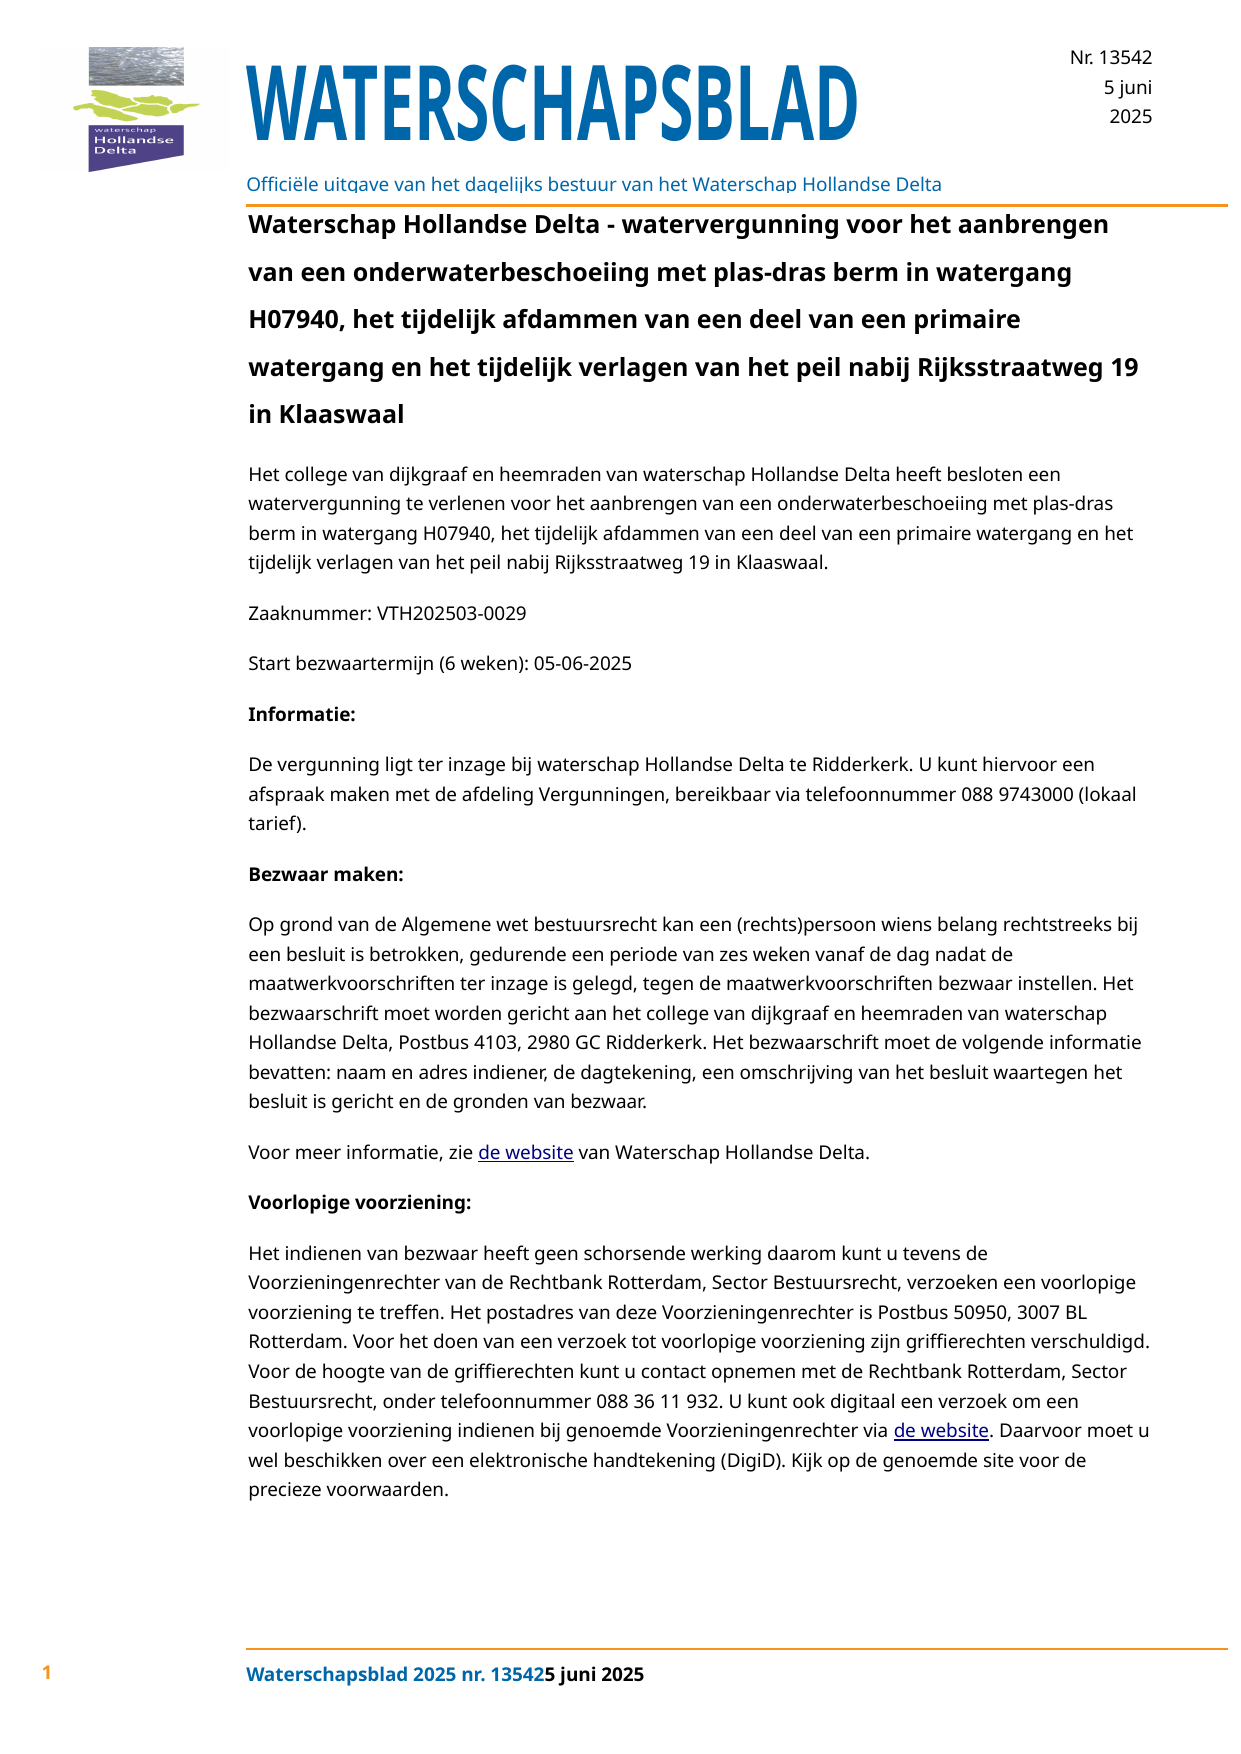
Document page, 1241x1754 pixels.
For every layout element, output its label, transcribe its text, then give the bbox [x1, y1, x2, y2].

text Bezwaar maken: [248, 861, 1152, 886]
text Waterschap Hollandse Delta - watervergunning voor het aanbrengen van een onderwaterbeschoeiing met plas-dras berm in watergang H07940, het tijdelijk afdammen van een deel van een primaire watergang en het tijdelijk verlagen van het peil nabij Rijksstraatweg 19 in Klaaswaal [248, 207, 1152, 431]
text Het college van dijkgraaf en heemraden van waterschap Hollandse Delta heeft besloten een watervergunning te verlenen voor het aanbrengen van een onderwaterbeschoeiing met plas-dras berm in watergang H07940, het tijdelijk afdammen van een deel van een primaire watergang en het tijdelijk verlagen van het peil nabij Rijksstraatweg 19 in Klaaswaal. [248, 461, 1152, 575]
text Op grond van de Algemene wet bestuursrecht kan een (rechts)persoon wiens belang rechtstreeks bij een besluit is betrokken, gedurende een periode van zes weken vanaf de dag nadat de maatwerkvoorschriften ter inzage is gelegd, tegen de maatwerkvoorschriften bezwaar instellen. Het bezwaarschrift moet worden gericht aan het college van dijkgraaf en heemraden van waterschap Hollandse Delta, Postbus 4103, 2980 GC Ridderkerk. Het bezwaarschrift moet de volgende informatie bevatten: naam en adres indiener, de dagtekening, een omschrijving van het besluit waartegen het besluit is gericht en de gronden van bezwaar. [248, 911, 1152, 1114]
text Voorlopige voorziening: [248, 1189, 1152, 1215]
text Zaaknummer: VTH202503-0029 [248, 600, 1152, 626]
text Het indienen van bezwaar heeft geen schorsende werking daarom kunt u tevens de Voorzieningenrechter van de Rechtbank Rotterdam, Sector Bestuursrecht, verzoeken een voorlopige voorziening te treffen. Het postadres van deze Voorzieningenrechter is Postbus 50950, 3007 BL Rotterdam. Voor het doen van een verzoek tot voorlopige voorziening zijn griffierechten verschuldigd. Voor de hoogte van de griffierechten kunt u contact opnemen met de Rechtbank Rotterdam, Sector Bestuursrecht, onder telefoonnummer 088 36 11 932. U kunt ook digitaal een verzoek om een voorlopige voorziening indienen bij genoemde Voorzieningenrechter via de website. Daarvoor moet u wel beschikken over een elektronische handtekening (DigiD). Kijk op de genoemde site voor de precieze voorwaarden. [248, 1240, 1152, 1502]
picture [41, 47, 231, 172]
text Informatie: [248, 701, 1152, 726]
text Voor meer informatie, zie de website van Waterschap Hollandse Delta. [248, 1139, 1152, 1165]
text De vergunning ligt ter inzage bij waterschap Hollandse Delta te Ridderkerk. U kunt hiervoor een afspraak maken met de afdeling Vergunningen, bereikbaar via telefoonnummer 088 9743000 (lokaal tarief). [248, 751, 1152, 836]
text Start bezwaartermijn (6 weken): 05-06-2025 [248, 650, 1152, 676]
